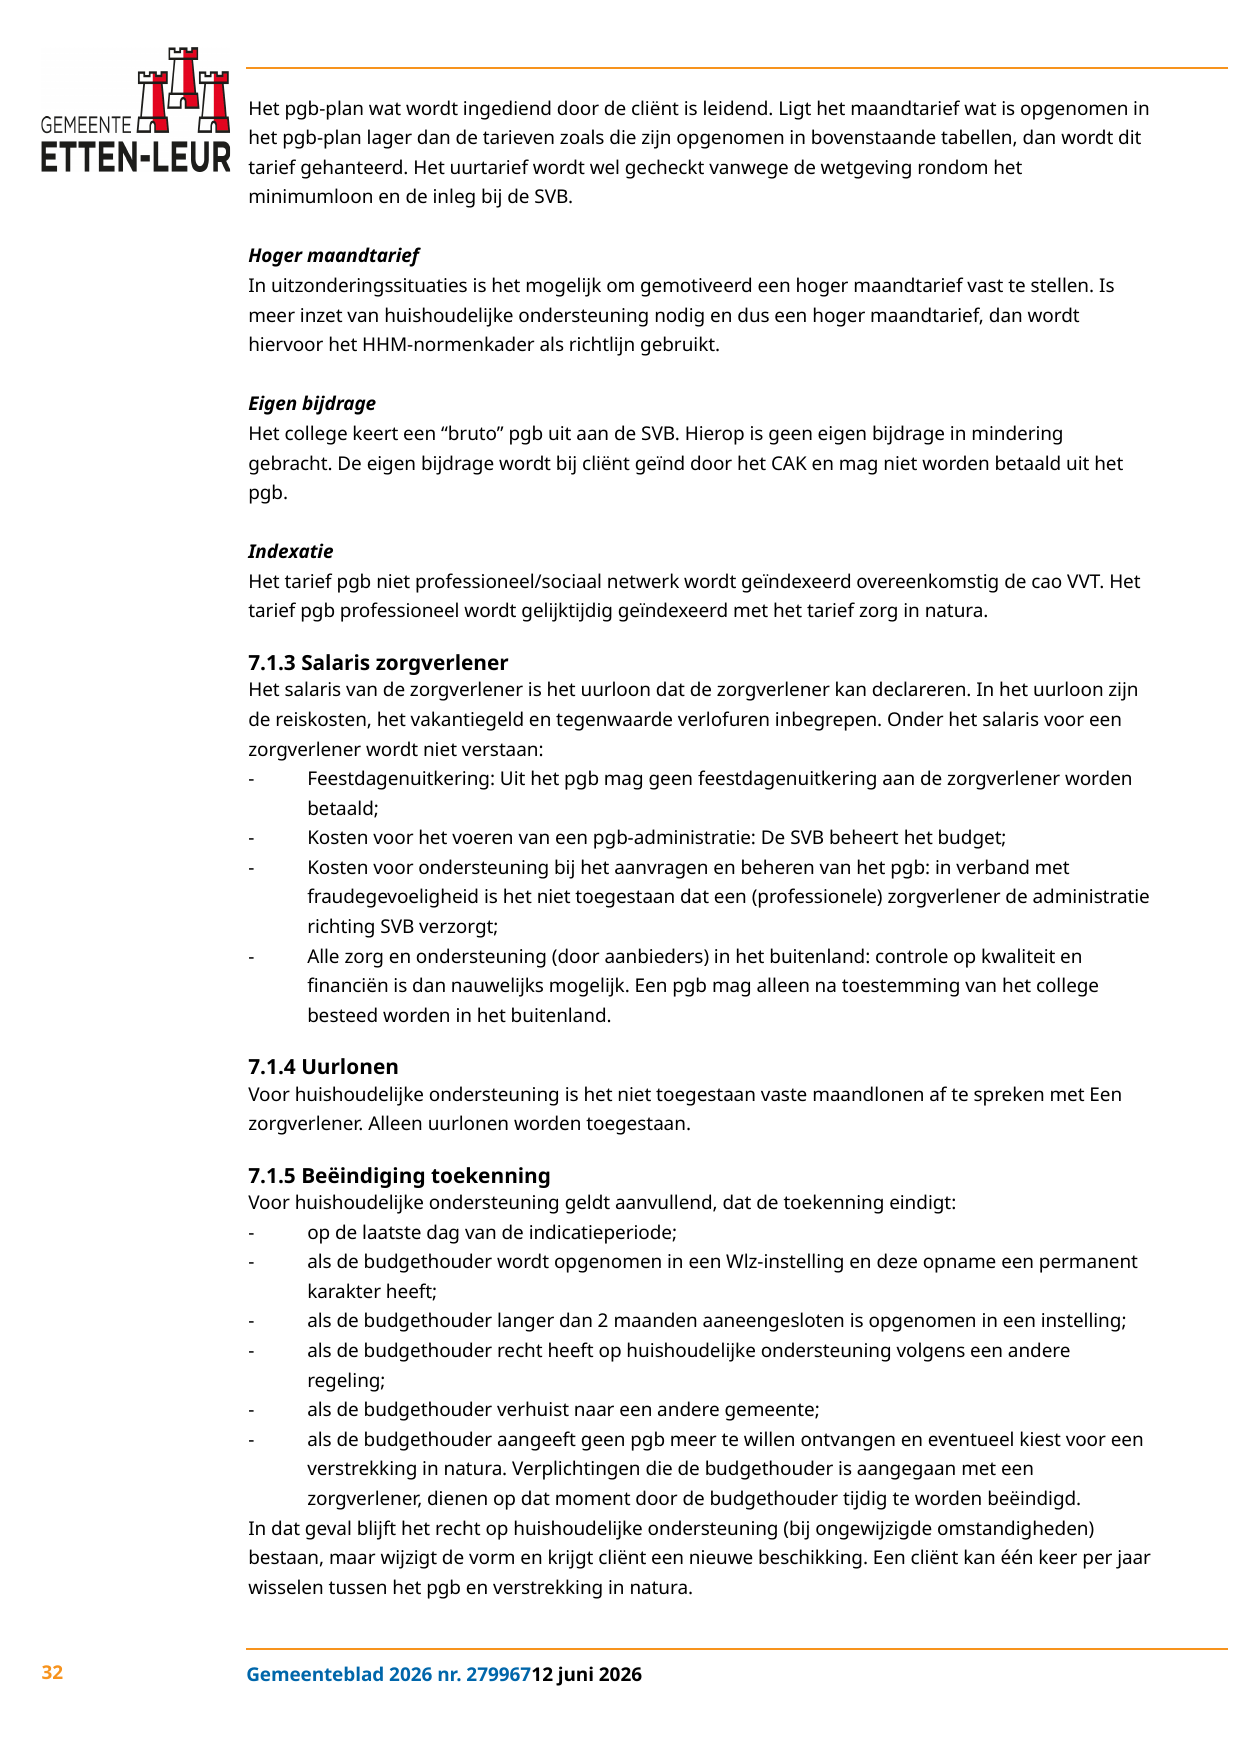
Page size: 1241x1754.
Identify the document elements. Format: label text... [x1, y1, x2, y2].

list als de budgethouder aangeeft geen pgb meer te willen ontvangen en eventueel kiest voor een verstrekking in natura. Verplichtingen die de budgethouder is aangegaan met een zorgverlener, dienen op dat moment door de budgethouder tijdig te worden beëindigd. [248, 1426, 1152, 1511]
list op de laatste dag van de indicatieperiode; [248, 1219, 1152, 1244]
text Het salaris van de zorgverlener is het uurloon dat de zorgverlener kan declareren. In het uurloon zijn de reiskosten, het vakantiegeld en tegenwaarde verlofuren inbegrepen. Onder het salaris voor een zorgverlener wordt niet verstaan: [248, 677, 1152, 761]
text Voor huishoudelijke ondersteuning is het niet toegestaan vaste maandlonen af te spreken met Een zorgverlener. Alleen uurlonen worden toegestaan. [248, 1081, 1152, 1136]
list als de budgethouder verhuist naar een andere gemeente; [248, 1396, 1152, 1422]
list als de budgethouder langer dan 2 maanden aaneengesloten is opgenomen in een instelling; [248, 1308, 1152, 1333]
picture [41, 47, 231, 172]
text 7.1.3 Salaris zorgverlener [248, 648, 1152, 677]
text In uitzonderingssituaties is het mogelijk om gemotiveerd een hoger maandtarief vast te stellen. Is meer inzet van huishoudelijke ondersteuning nodig en dus een hoger maandtarief, dan wordt hiervoor het HHM-normenkader als richtlijn gebruikt. [248, 272, 1152, 357]
text Hoger maandtarief [248, 243, 1152, 268]
text Eigen bijdrage [248, 391, 1152, 416]
text Indexatie [248, 538, 1152, 564]
text Voor huishoudelijke ondersteuning geldt aanvullend, dat de toekenning eindigt: [248, 1189, 1152, 1215]
list Alle zorg en ondersteuning (door aanbieders) in het buitenland: controle op kwaliteit en financiën is dan nauwelijks mogelijk. Een pgb mag alleen na toestemming van het college besteed worden in het buitenland. [248, 943, 1152, 1028]
list Kosten voor het voeren van een pgb-administratie: De SVB beheert het budget; [248, 824, 1152, 850]
list Feestdagenuitkering: Uit het pgb mag geen feestdagenuitkering aan de zorgverlener worden betaald; [248, 765, 1152, 821]
list als de budgethouder recht heeft op huishoudelijke ondersteuning volgens een andere regeling; [248, 1337, 1152, 1392]
text 7.1.4 Uurlonen [248, 1052, 1152, 1081]
list Kosten voor ondersteuning bij het aanvragen en beheren van het pgb: in verband met fraudegevoeligheid is het niet toegestaan dat een (professionele) zorgverlener de administratie richting SVB verzorgt; [248, 854, 1152, 939]
text 7.1.5 Beëindiging toekenning [248, 1161, 1152, 1189]
text Het college keert een “bruto” pgb uit aan de SVB. Hierop is geen eigen bijdrage in mindering gebracht. De eigen bijdrage wordt bij cliënt geïnd door het CAK en mag niet worden betaald uit het pgb. [248, 420, 1152, 505]
text In dat geval blijft het recht op huishoudelijke ondersteuning (bij ongewijzigde omstandigheden) bestaan, maar wijzigt de vorm en krijgt cliënt een nieuwe beschikking. Een cliënt kan één keer per jaar wisselen tussen het pgb en verstrekking in natura. [248, 1515, 1152, 1599]
text Het pgb-plan wat wordt ingediend door de cliënt is leidend. Ligt het maandtarief wat is opgenomen in het pgb-plan lager dan de tarieven zoals die zijn opgenomen in bovenstaande tabellen, dan wordt dit tarief gehanteerd. Het uurtarief wordt wel gecheckt vanwege de wetgeving rondom het minimumloon en de inleg bij de SVB. [248, 95, 1152, 209]
list als de budgethouder wordt opgenomen in een Wlz-instelling en deze opname een permanent karakter heeft; [248, 1248, 1152, 1304]
text Het tarief pgb niet professioneel/sociaal netwerk wordt geïndexeerd overeenkomstig de cao VVT. Het tarief pgb professioneel wordt gelijktijdig geïndexeerd met het tarief zorg in natura. [248, 568, 1152, 623]
